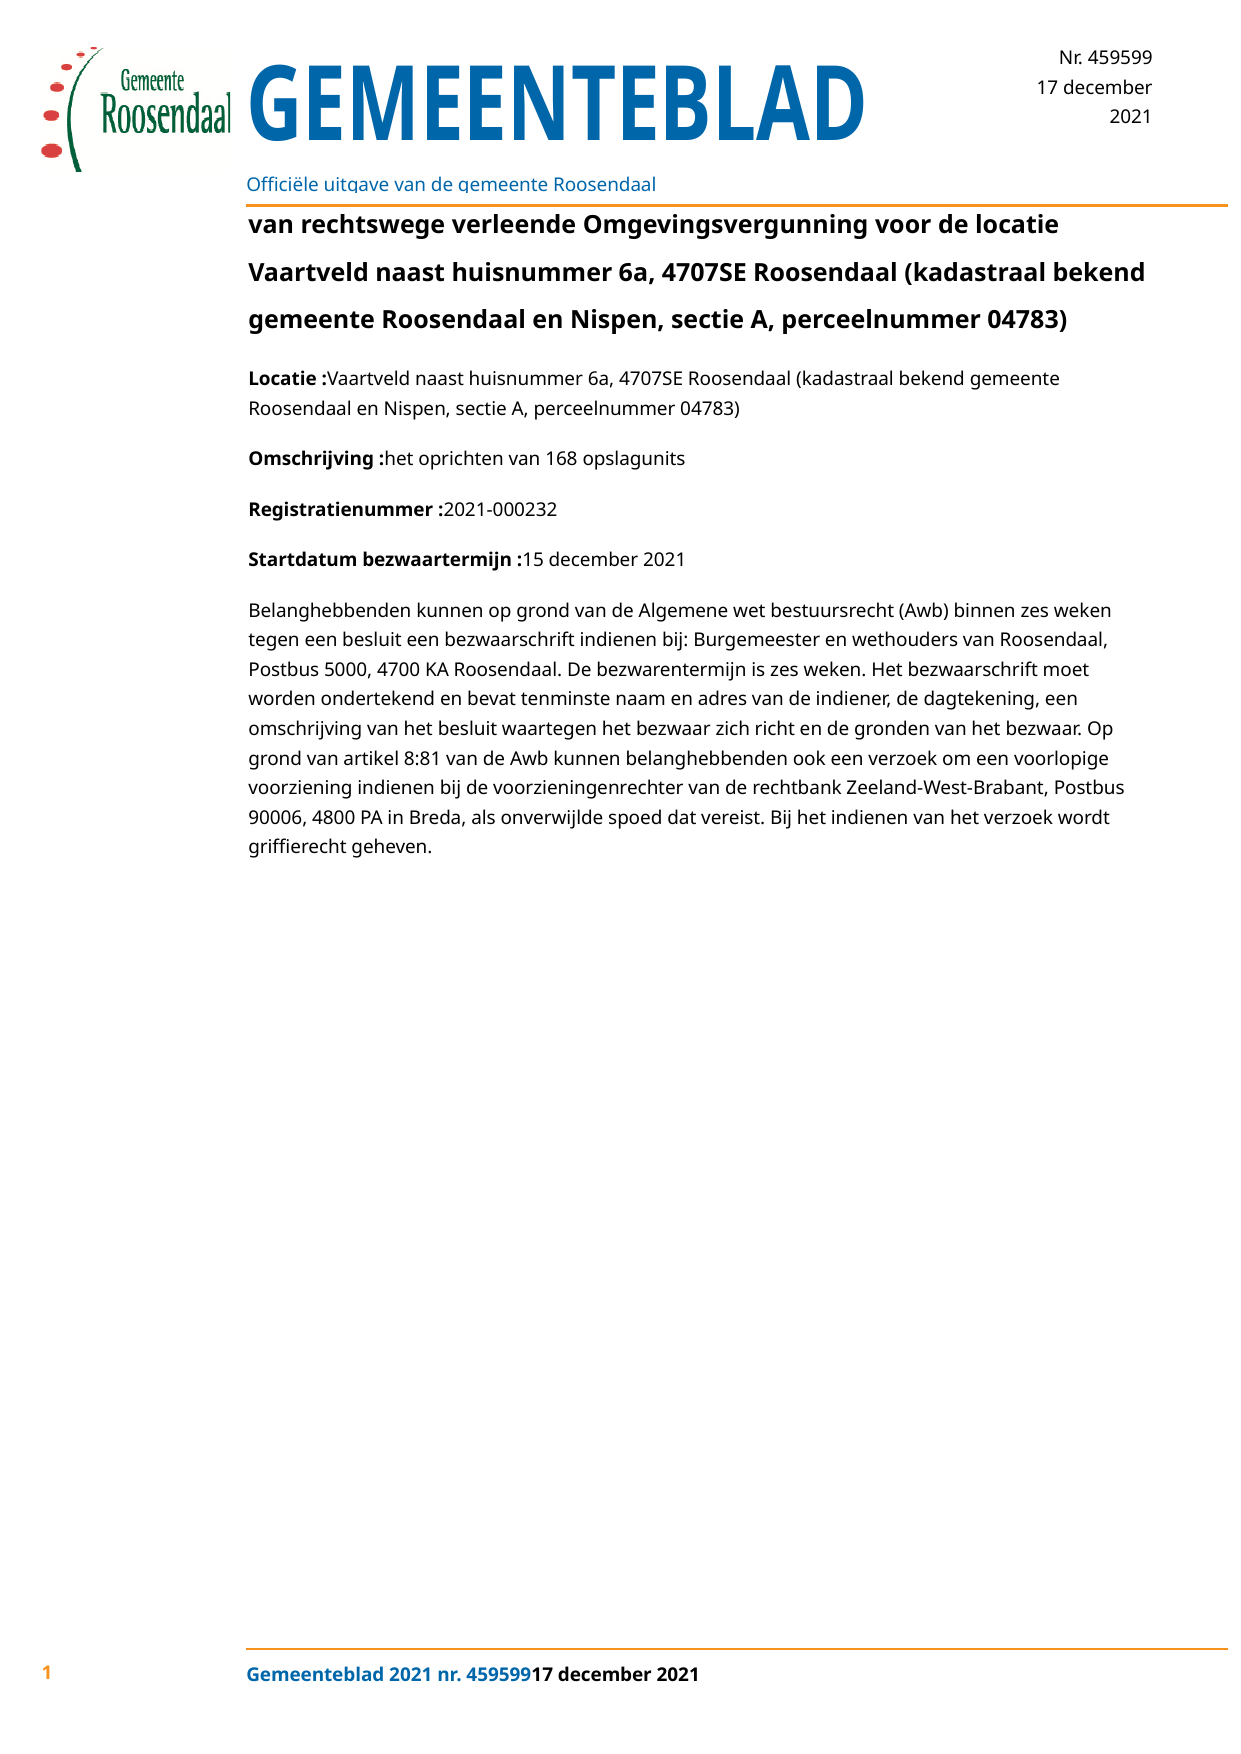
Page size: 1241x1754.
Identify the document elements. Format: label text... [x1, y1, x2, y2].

text Belanghebbenden kunnen op grond van de Algemene wet bestuursrecht (Awb) binnen zes weken tegen een besluit een bezwaarschrift indienen bij: Burgemeester en wethouders van Roosendaal, Postbus 5000, 4700 KA Roosendaal. De bezwarentermijn is zes weken. Het bezwaarschrift moet worden ondertekend en bevat tenminste naam en adres van de indiener, de dagtekening, een omschrijving van het besluit waartegen het bezwaar zich richt en de gronden van het bezwaar. Op grond van artikel 8:81 van de Awb kunnen belanghebbenden ook een verzoek om een voorlopige voorziening indienen bij de voorzieningenrechter van de rechtbank Zeeland-West-Brabant, Postbus 90006, 4800 PA in Breda, als onverwijlde spoed dat vereist. Bij het indienen van het verzoek wordt griffierecht geheven. [248, 597, 1152, 859]
text Registratienummer :2021-000232 [248, 496, 1152, 522]
picture [41, 47, 231, 172]
text van rechtswege verleende Omgevingsvergunning voor de locatie Vaartveld naast huisnummer 6a, 4707SE Roosendaal (kadastraal bekend gemeente Roosendaal en Nispen, sectie A, perceelnummer 04783) [248, 207, 1152, 336]
text Locatie :Vaartveld naast huisnummer 6a, 4707SE Roosendaal (kadastraal bekend gemeente Roosendaal en Nispen, sectie A, perceelnummer 04783) [248, 366, 1152, 421]
text Startdatum bezwaartermijn :15 december 2021 [248, 546, 1152, 572]
text Omschrijving :het oprichten van 168 opslagunits [248, 446, 1152, 471]
